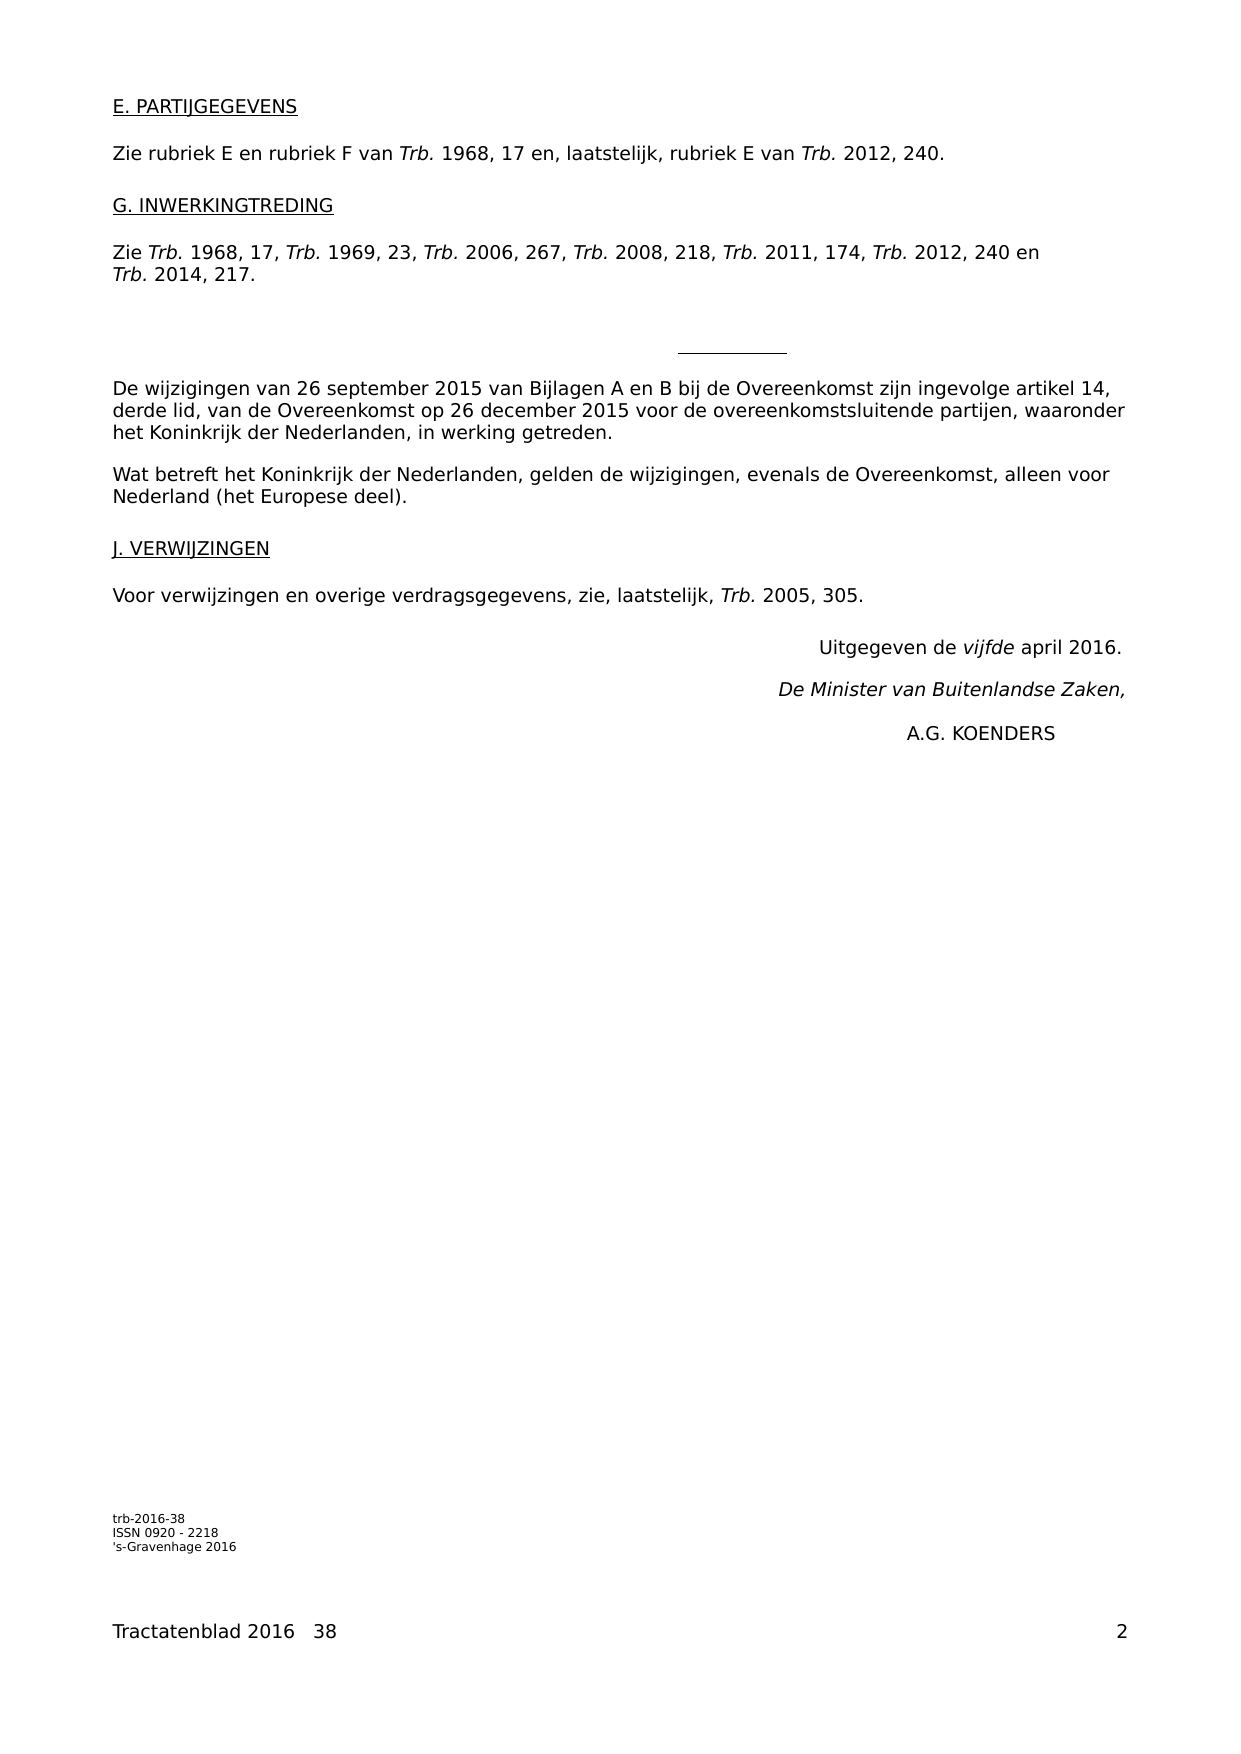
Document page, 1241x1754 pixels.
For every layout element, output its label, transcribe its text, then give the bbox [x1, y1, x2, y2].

subtitle G. INWERKINGTREDING [112, 195, 1128, 217]
text De Minister van Buitenlandse Zaken, A.G. KOENDERS [112, 679, 1128, 744]
text Zie Trb. 1968, 17, Trb. 1969, 23, Trb. 2006, 267, Trb. 2008, 218, Trb. 2011, 174, Trb. 2012, 240 en Trb. 2014, 217. [112, 242, 1128, 286]
subtitle J. VERWIJZINGEN [112, 538, 1128, 560]
subtitle E. PARTIJGEGEVENS [112, 96, 1128, 118]
text Zie rubriek E en rubriek F van Trb. 1968, 17 en, laatstelijk, rubriek E van Trb. 2012, 240. [112, 143, 1128, 165]
text Wat betreft het Koninkrijk der Nederlanden, gelden de wijzigingen, evenals de Overeenkomst, alleen voor Nederland (het Europese deel). [112, 464, 1128, 508]
text trb-2016-38 [112, 1512, 346, 1526]
text 's-Gravenhage 2016 [112, 1540, 346, 1554]
text Uitgegeven de vijfde april 2016. [112, 637, 1128, 659]
text Voor verwijzingen en overige verdragsgegevens, zie, laatstelijk, Trb. 2005, 305. [112, 585, 1128, 607]
text De wijzigingen van 26 september 2015 van Bijlagen A en B bij de Overeenkomst zijn ingevolge artikel 14, derde lid, van de Overeenkomst op 26 december 2015 voor de overeenkomstsluitende partijen, waaronder het Koninkrijk der Nederlanden, in werking getreden. [112, 378, 1128, 444]
text ISSN 0920 - 2218 [112, 1526, 346, 1540]
